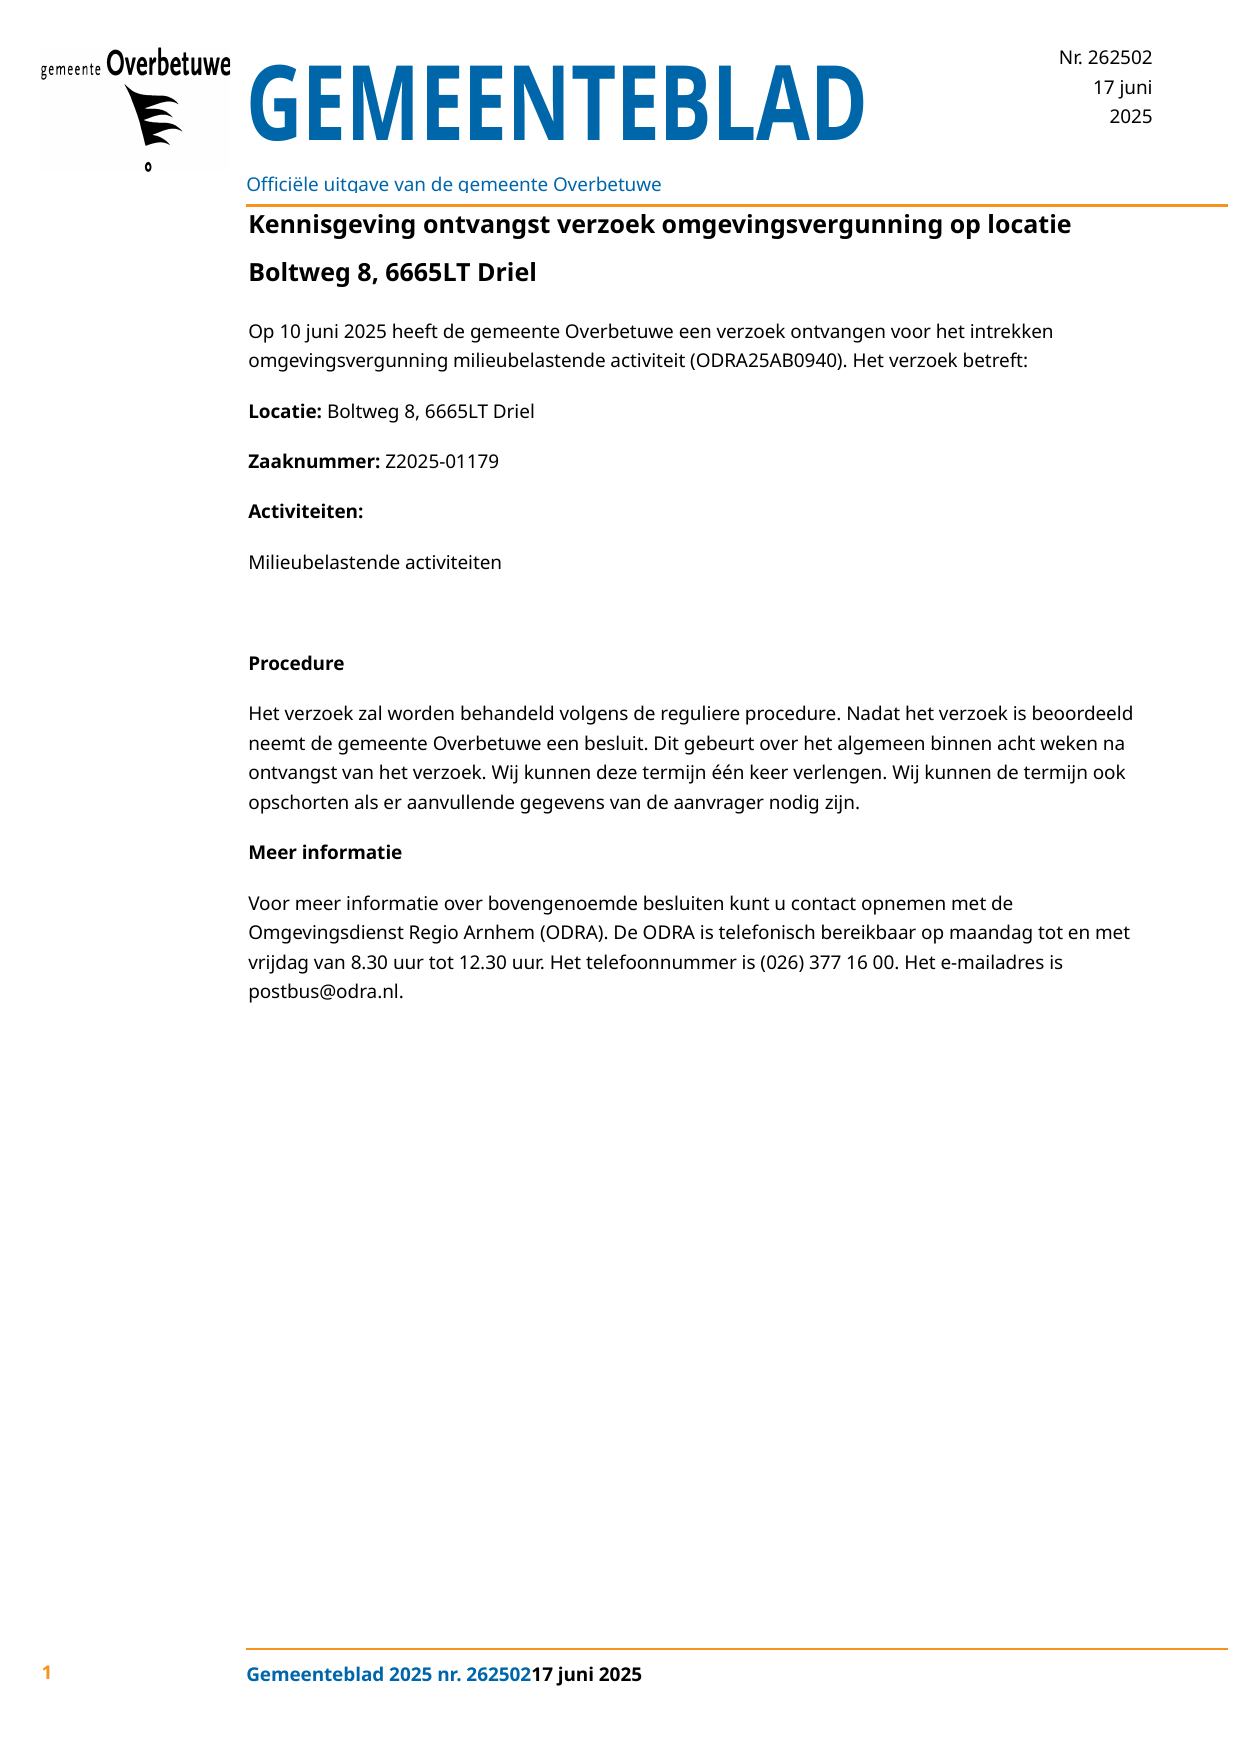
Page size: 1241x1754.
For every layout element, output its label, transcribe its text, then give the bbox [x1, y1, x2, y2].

text Op 10 juni 2025 heeft de gemeente Overbetuwe een verzoek ontvangen voor het intrekken omgevingsvergunning milieubelastende activiteit (ODRA25AB0940). Het verzoek betreft: [248, 318, 1152, 373]
text Activiteiten: [248, 499, 1152, 524]
text Procedure [248, 650, 1152, 676]
text Zaaknummer: Z2025-01179 [248, 448, 1152, 474]
text Voor meer informatie over bovengenoemde besluiten kunt u contact opnemen met de Omgevingsdienst Regio Arnhem (ODRA). De ODRA is telefonisch bereikbaar op maandag tot en met vrijdag van 8.30 uur tot 12.30 uur. Het telefoonnummer is (026) 377 16 00. Het e-mailadres is postbus@odra.nl. [248, 890, 1152, 1004]
text Meer informatie [248, 839, 1152, 865]
text Kennisgeving ontvangst verzoek omgevingsvergunning op locatie Boltweg 8, 6665LT Driel [248, 207, 1152, 288]
text Locatie: Boltweg 8, 6665LT Driel [248, 398, 1152, 424]
text Het verzoek zal worden behandeld volgens de reguliere procedure. Nadat het verzoek is beoordeeld neemt de gemeente Overbetuwe een besluit. Dit gebeurt over het algemeen binnen acht weken na ontvangst van het verzoek. Wij kunnen deze termijn één keer verlengen. Wij kunnen de termijn ook opschorten als er aanvullende gegevens van de aanvrager nodig zijn. [248, 700, 1152, 815]
picture [41, 47, 231, 172]
text Milieubelastende activiteiten [248, 549, 1152, 575]
